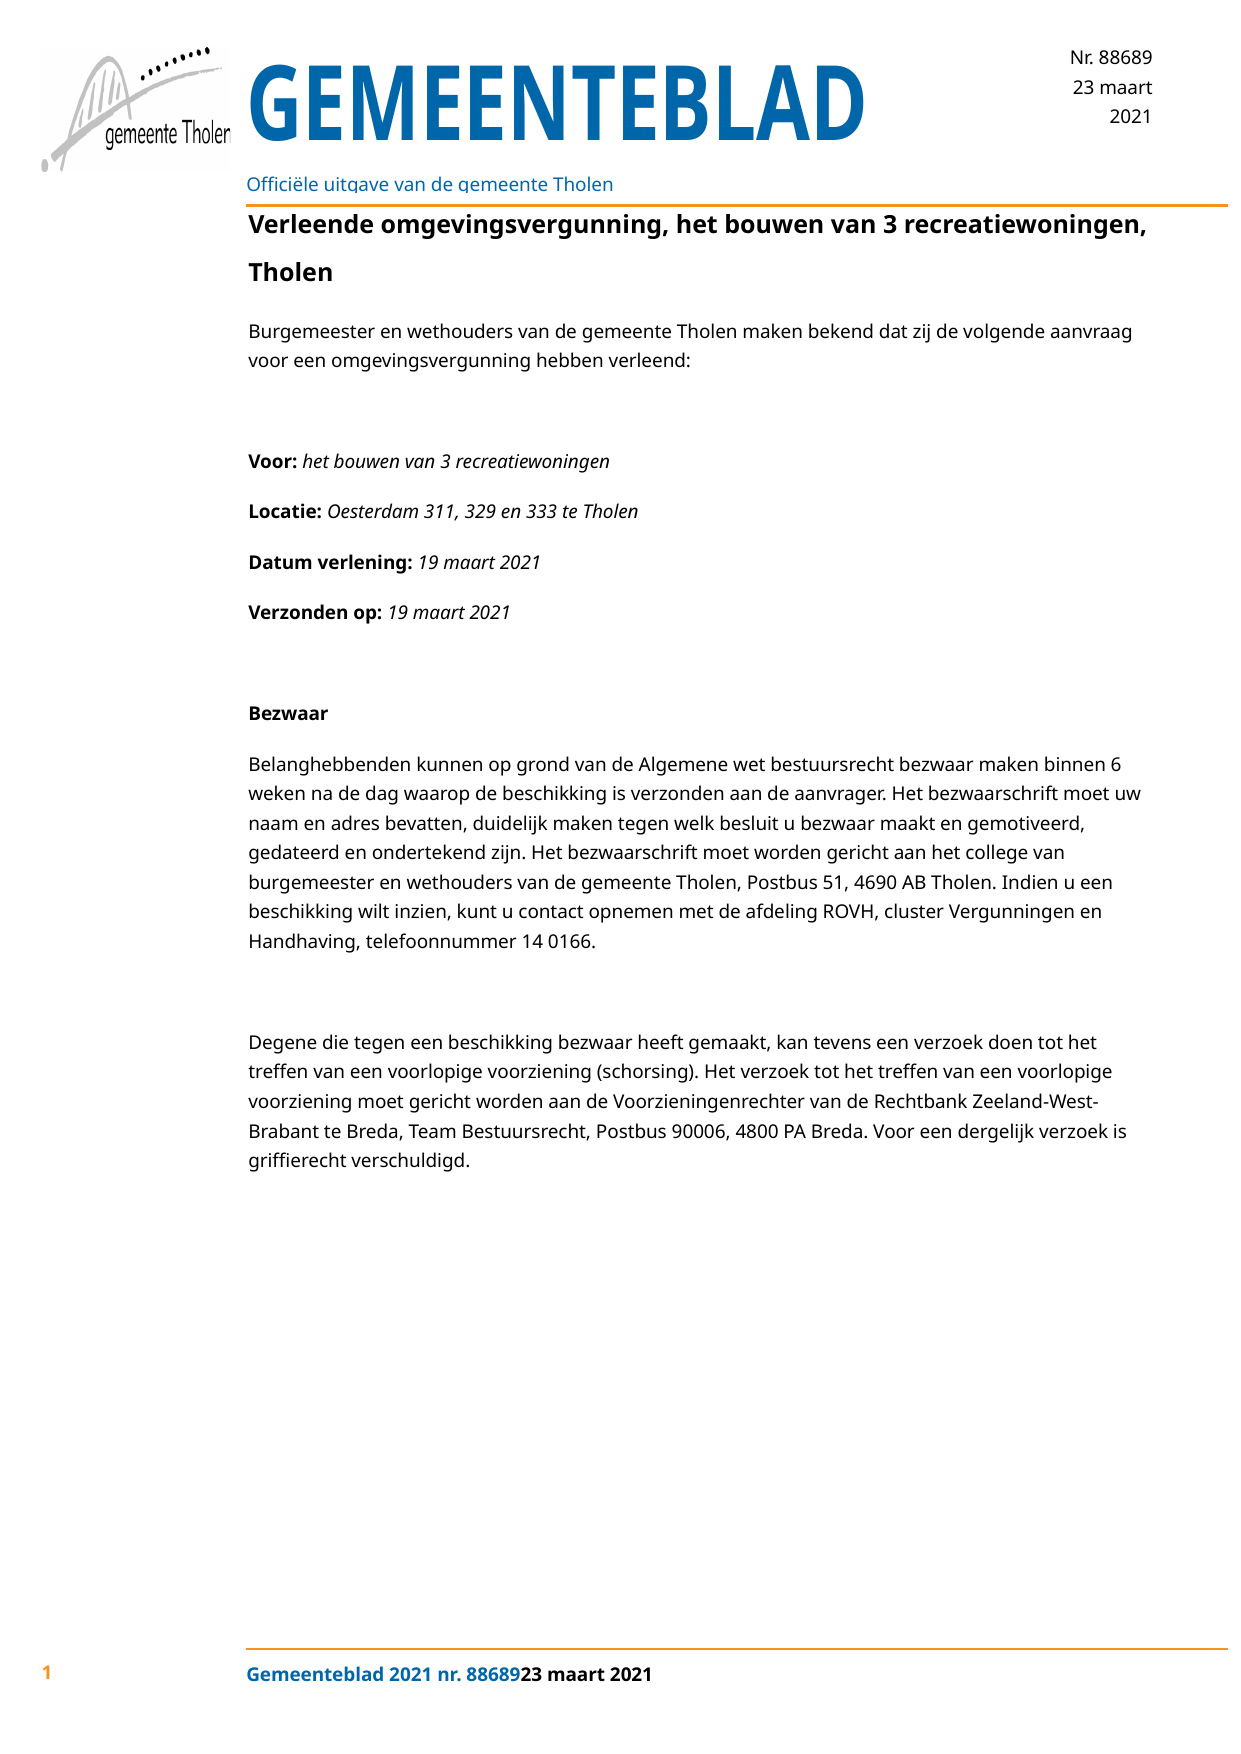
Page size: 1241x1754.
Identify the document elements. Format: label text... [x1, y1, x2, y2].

picture [41, 47, 231, 172]
text Belanghebbenden kunnen op grond van de Algemene wet bestuursrecht bezwaar maken binnen 6 weken na de dag waarop de beschikking is verzonden aan de aanvrager. Het bezwaarschrift moet uw naam en adres bevatten, duidelijk maken tegen welk besluit u bezwaar maakt en gemotiveerd, gedateerd en ondertekend zijn. Het bezwaarschrift moet worden gericht aan het college van burgemeester en wethouders van de gemeente Tholen, Postbus 51, 4690 AB Tholen. Indien u een beschikking wilt inzien, kunt u contact opnemen met de afdeling ROVH, cluster Vergunningen en Handhaving, telefoonnummer 14 0166. [248, 751, 1152, 954]
text Burgemeester en wethouders van de gemeente Tholen maken bekend dat zij de volgende aanvraag voor een omgevingsvergunning hebben verleend: [248, 318, 1152, 373]
text Bezwaar [248, 700, 1152, 726]
text Degene die tegen een beschikking bezwaar heeft gemaakt, kan tevens een verzoek doen tot het treffen van een voorlopige voorziening (schorsing). Het verzoek tot het treffen van een voorlopige voorziening moet gericht worden aan de Voorzieningenrechter van de Rechtbank Zeeland-West-Brabant te Breda, Team Bestuursrecht, Postbus 90006, 4800 PA Breda. Voor een dergelijk verzoek is griffierecht verschuldigd. [248, 1029, 1152, 1173]
text Verleende omgevingsvergunning, het bouwen van 3 recreatiewoningen, Tholen [248, 207, 1152, 288]
text Datum verlening: 19 maart 2021 [248, 549, 1152, 575]
text Verzonden op: 19 maart 2021 [248, 599, 1152, 625]
text Voor: het bouwen van 3 recreatiewoningen [248, 448, 1152, 474]
text Locatie: Oesterdam 311, 329 en 333 te Tholen [248, 499, 1152, 524]
